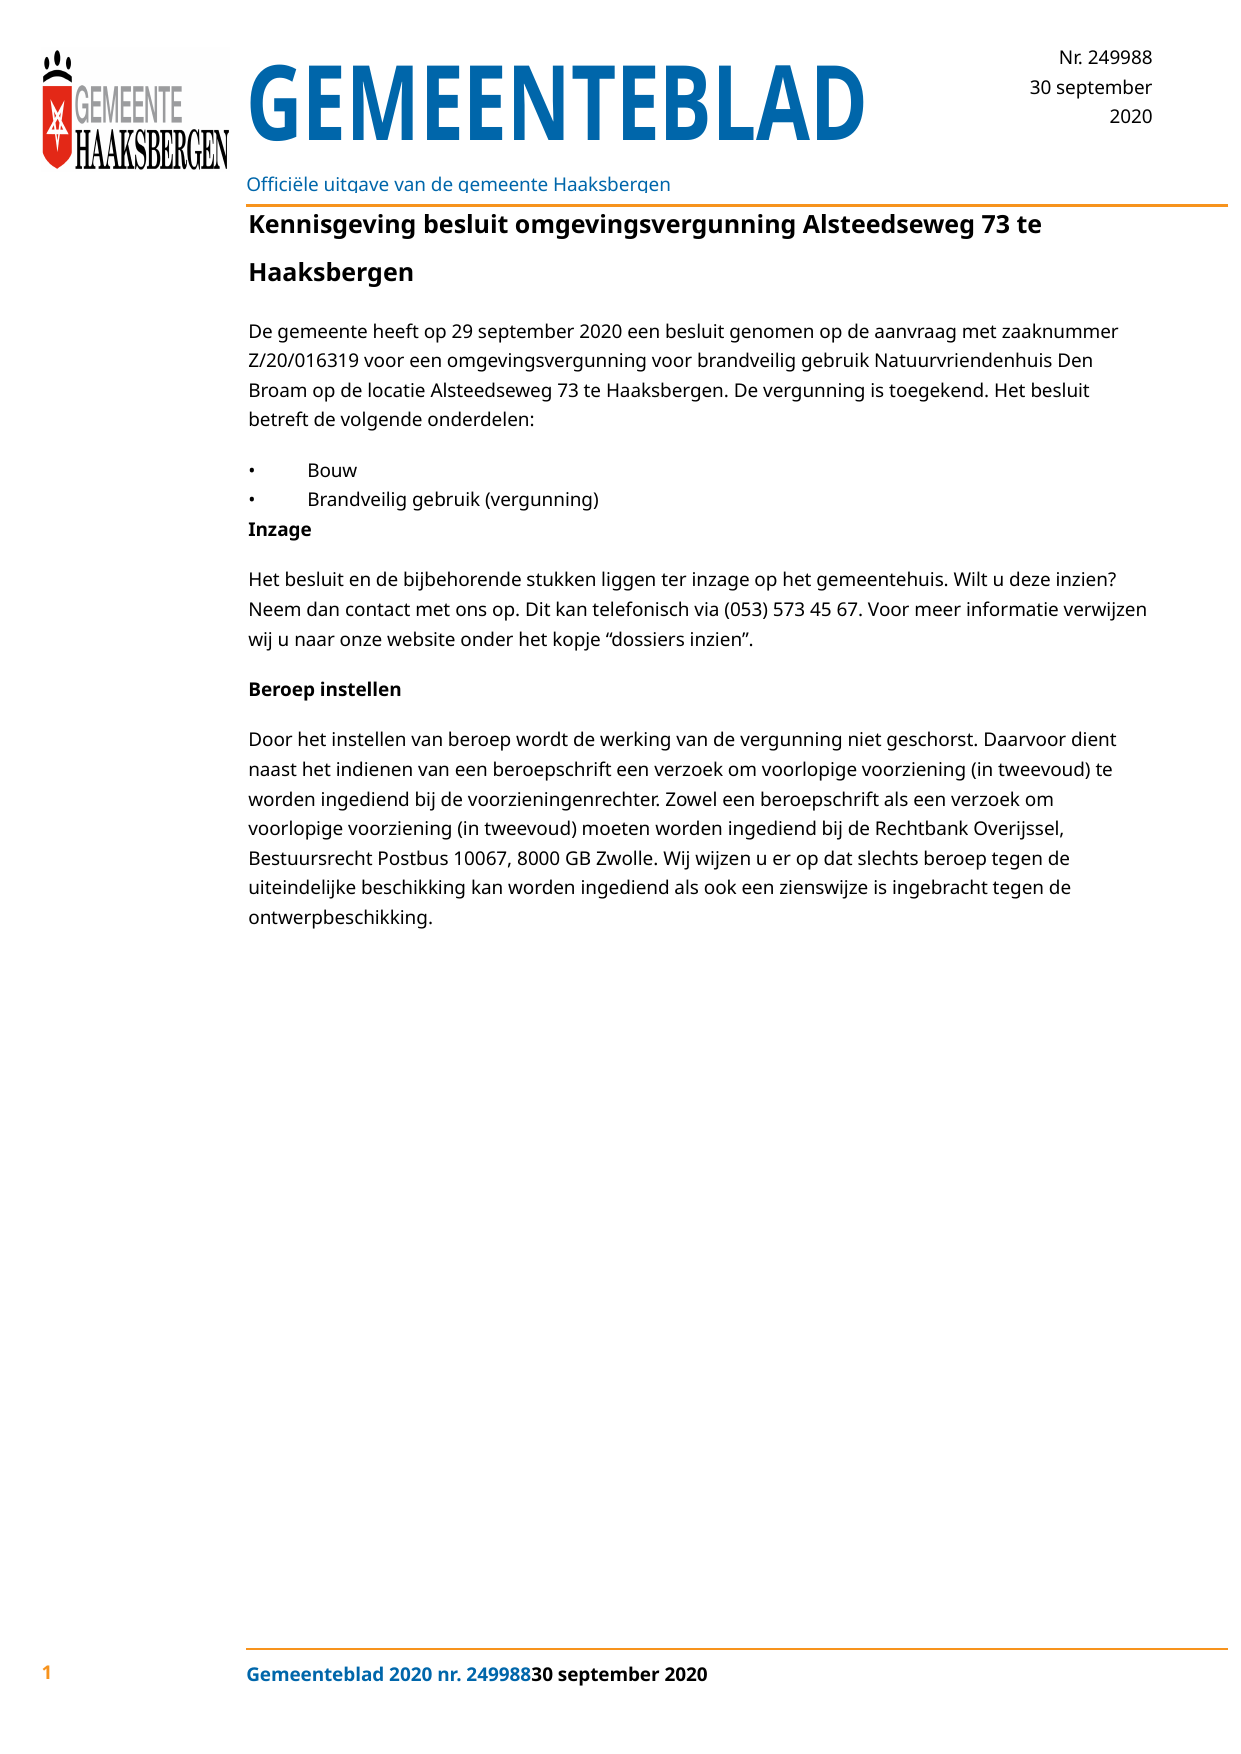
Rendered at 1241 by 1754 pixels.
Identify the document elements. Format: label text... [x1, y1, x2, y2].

list Bouw [248, 457, 1152, 483]
list Brandveilig gebruik (vergunning) [248, 487, 1152, 512]
text Het besluit en de bijbehorende stukken liggen ter inzage op het gemeentehuis. Wilt u deze inzien? Neem dan contact met ons op. Dit kan telefonisch via (053) 573 45 67. Voor meer informatie verwijzen wij u naar onze website onder het kopje “dossiers inzien”. [248, 567, 1152, 652]
text Kennisgeving besluit omgevingsvergunning Alsteedseweg 73 te Haaksbergen [248, 207, 1152, 288]
text De gemeente heeft op 29 september 2020 een besluit genomen op de aanvraag met zaaknummer Z/20/016319 voor een omgevingsvergunning voor brandveilig gebruik Natuurvriendenhuis Den Broam op de locatie Alsteedseweg 73 te Haaksbergen. De vergunning is toegekend. Het besluit betreft de volgende onderdelen: [248, 318, 1152, 432]
text Door het instellen van beroep wordt de werking van de vergunning niet geschorst. Daarvoor dient naast het indienen van een beroepschrift een verzoek om voorlopige voorziening (in tweevoud) te worden ingediend bij de voorzieningenrechter. Zowel een beroepschrift als een verzoek om voorlopige voorziening (in tweevoud) moeten worden ingediend bij de Rechtbank Overijssel, Bestuursrecht Postbus 10067, 8000 GB Zwolle. Wij wijzen u er op dat slechts beroep tegen de uiteindelijke beschikking kan worden ingediend als ook een zienswijze is ingebracht tegen de ontwerpbeschikking. [248, 727, 1152, 930]
text Beroep instellen [248, 676, 1152, 702]
text Inzage [248, 516, 1152, 542]
picture [41, 47, 231, 172]
